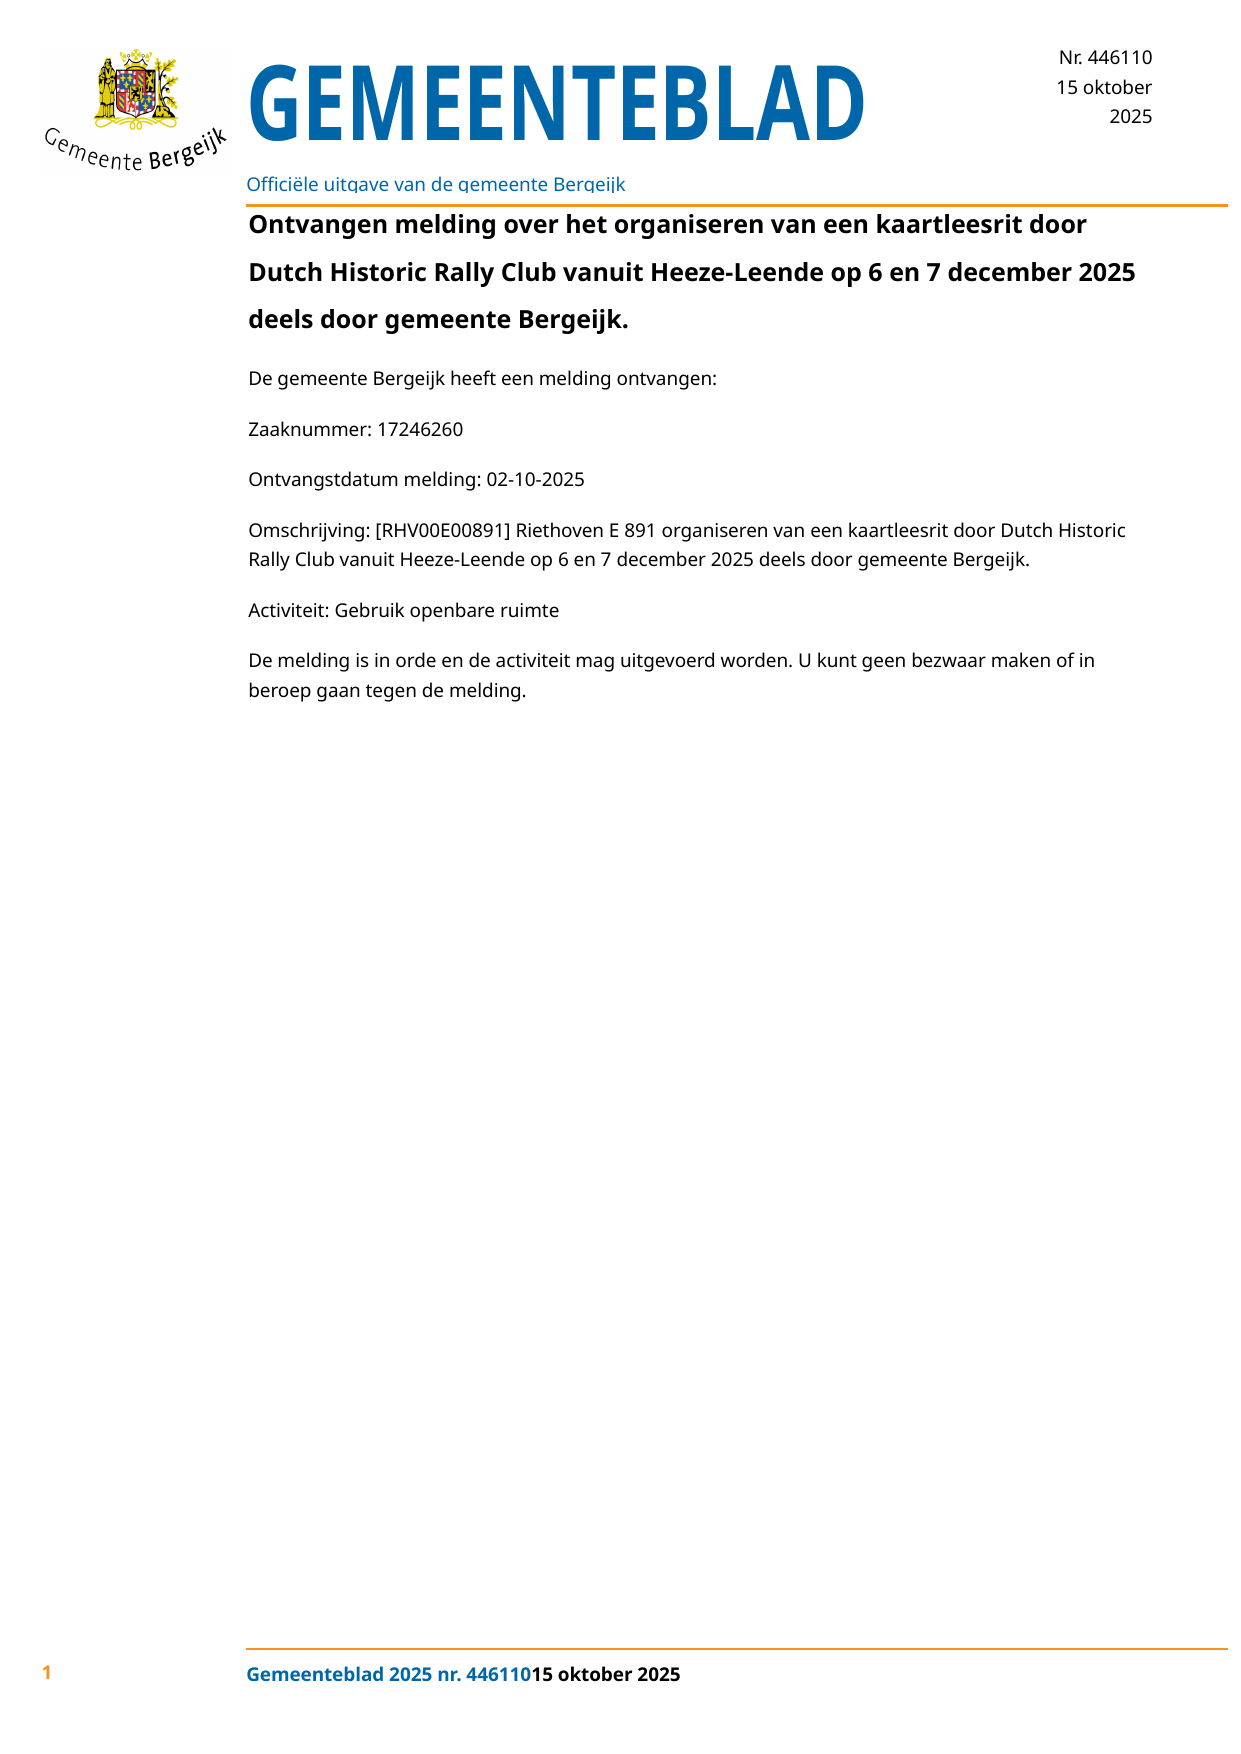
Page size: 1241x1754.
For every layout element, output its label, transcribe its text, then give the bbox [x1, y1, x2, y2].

text Ontvangen melding over het organiseren van een kaartleesrit door Dutch Historic Rally Club vanuit Heeze-Leende op 6 en 7 december 2025 deels door gemeente Bergeijk. [248, 207, 1152, 336]
text Zaaknummer: 17246260 [248, 416, 1152, 442]
text Activiteit: Gebruik openbare ruimte [248, 597, 1152, 622]
text De melding is in orde en de activiteit mag uitgevoerd worden. U kunt geen bezwaar maken of in beroep gaan tegen de melding. [248, 647, 1152, 702]
picture [41, 47, 231, 172]
text De gemeente Bergeijk heeft een melding ontvangen: [248, 366, 1152, 391]
text Omschrijving: [RHV00E00891] Riethoven E 891 organiseren van een kaartleesrit door Dutch Historic Rally Club vanuit Heeze-Leende op 6 en 7 december 2025 deels door gemeente Bergeijk. [248, 517, 1152, 572]
text Ontvangstdatum melding: 02-10-2025 [248, 466, 1152, 492]
